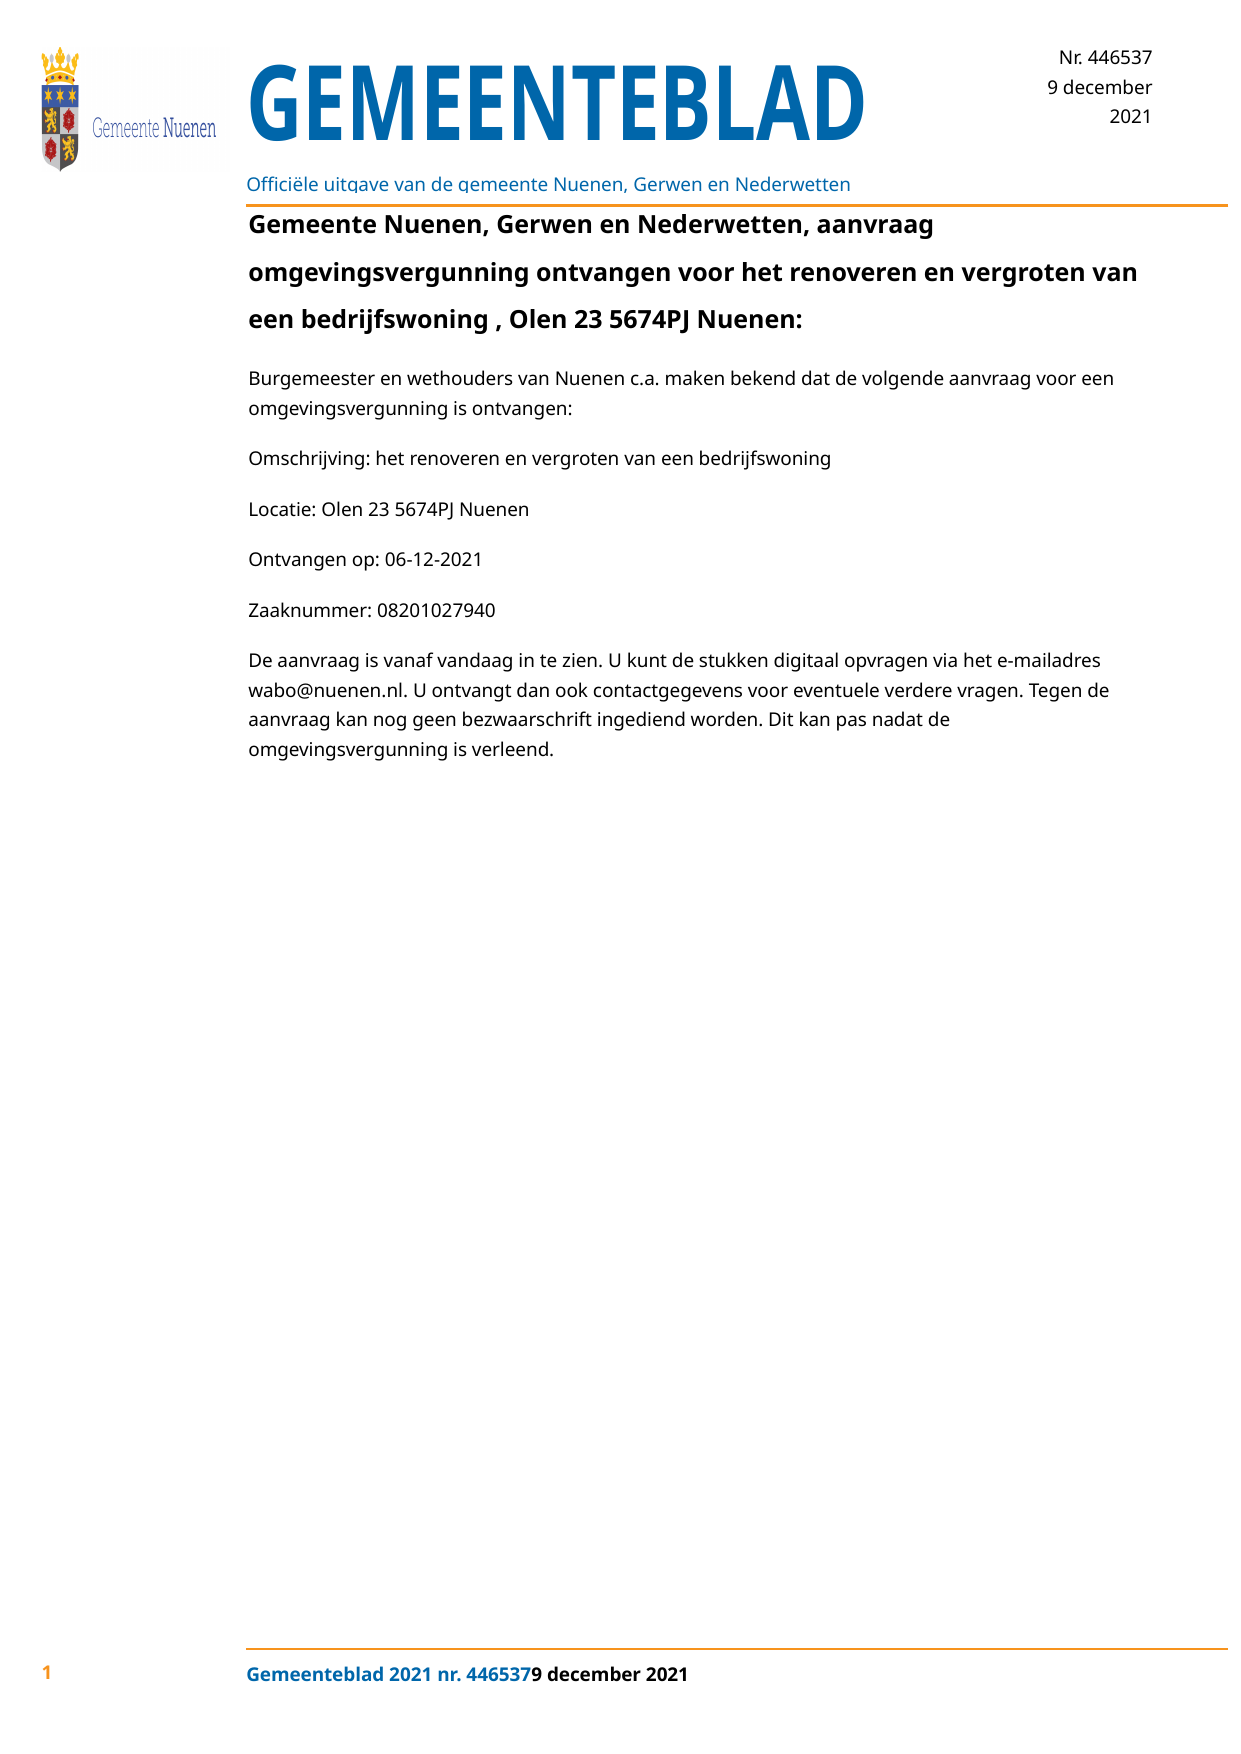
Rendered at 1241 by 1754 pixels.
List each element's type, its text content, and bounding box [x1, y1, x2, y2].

text De aanvraag is vanaf vandaag in te zien. U kunt de stukken digitaal opvragen via het e-mailadres wabo@nuenen.nl. U ontvangt dan ook contactgegevens voor eventuele verdere vragen. Tegen de aanvraag kan nog geen bezwaarschrift ingediend worden. Dit kan pas nadat de omgevingsvergunning is verleend. [248, 647, 1152, 762]
text Burgemeester en wethouders van Nuenen c.a. maken bekend dat de volgende aanvraag voor een omgevingsvergunning is ontvangen: [248, 366, 1152, 421]
text Omschrijving: het renoveren en vergroten van een bedrijfswoning [248, 446, 1152, 471]
text Zaaknummer: 08201027940 [248, 597, 1152, 622]
picture [41, 47, 231, 172]
text Ontvangen op: 06-12-2021 [248, 546, 1152, 572]
text Locatie: Olen 23 5674PJ Nuenen [248, 496, 1152, 522]
text Gemeente Nuenen, Gerwen en Nederwetten, aanvraag omgevingsvergunning ontvangen voor het renoveren en vergroten van een bedrijfswoning , Olen 23 5674PJ Nuenen: [248, 207, 1152, 336]
